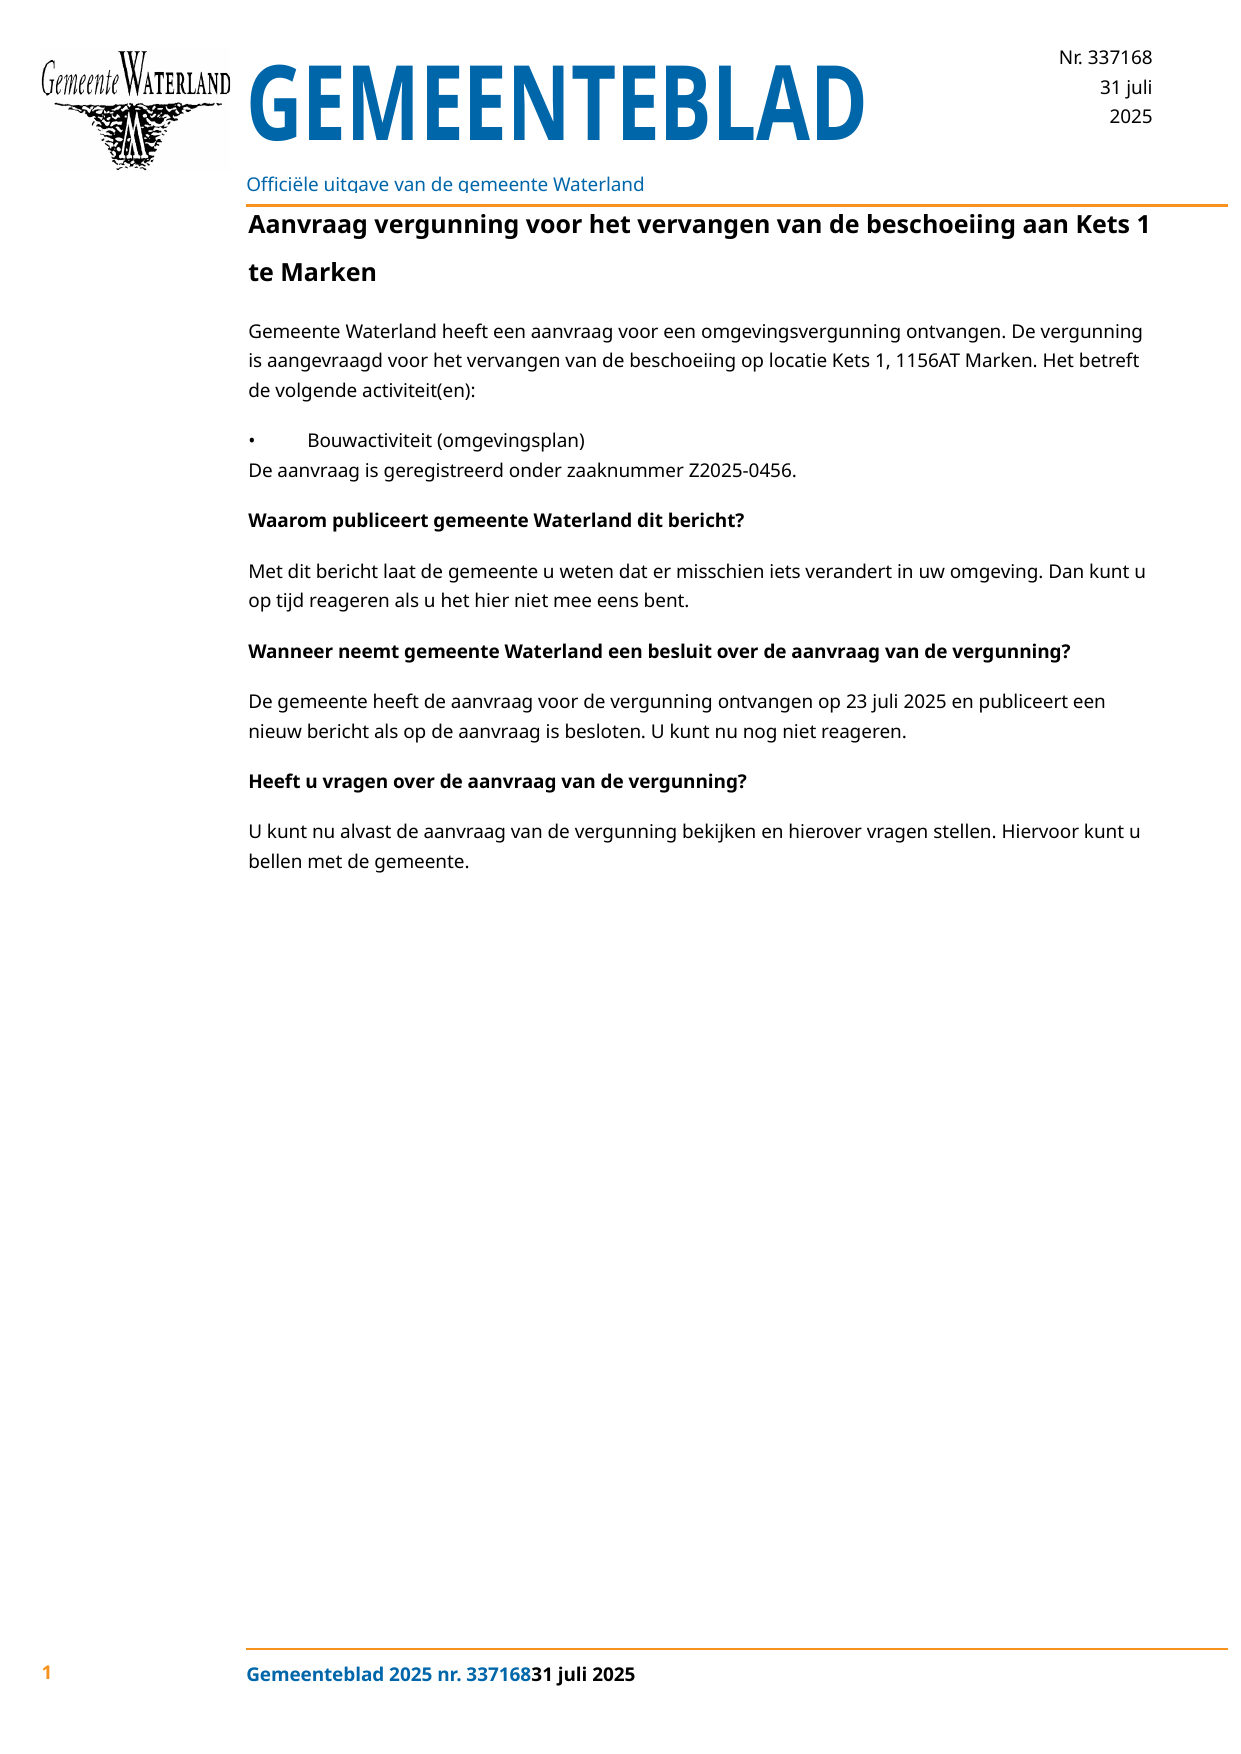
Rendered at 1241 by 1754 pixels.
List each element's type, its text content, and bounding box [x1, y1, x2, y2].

text Aanvraag vergunning voor het vervangen van de beschoeiing aan Kets 1 te Marken [248, 207, 1152, 288]
picture [41, 47, 231, 172]
text U kunt nu alvast de aanvraag van de vergunning bekijken en hierover vragen stellen. Hiervoor kunt u bellen met de gemeente. [248, 819, 1152, 874]
text De aanvraag is geregistreerd onder zaaknummer Z2025-0456. [248, 457, 1152, 483]
text De gemeente heeft de aanvraag voor de vergunning ontvangen op 23 juli 2025 en publiceert een nieuw bericht als op de aanvraag is besloten. U kunt nu nog niet reageren. [248, 688, 1152, 744]
text Waarom publiceert gemeente Waterland dit bericht? [248, 507, 1152, 533]
text Met dit bericht laat de gemeente u weten dat er misschien iets verandert in uw omgeving. Dan kunt u op tijd reageren als u het hier niet mee eens bent. [248, 558, 1152, 613]
list Bouwactiviteit (omgevingsplan) [248, 427, 1152, 453]
text Gemeente Waterland heeft een aanvraag voor een omgevingsvergunning ontvangen. De vergunning is aangevraagd voor het vervangen van de beschoeiing op locatie Kets 1, 1156AT Marken. Het betreft de volgende activiteit(en): [248, 318, 1152, 403]
text Wanneer neemt gemeente Waterland een besluit over de aanvraag van de vergunning? [248, 638, 1152, 664]
text Heeft u vragen over de aanvraag van de vergunning? [248, 768, 1152, 794]
